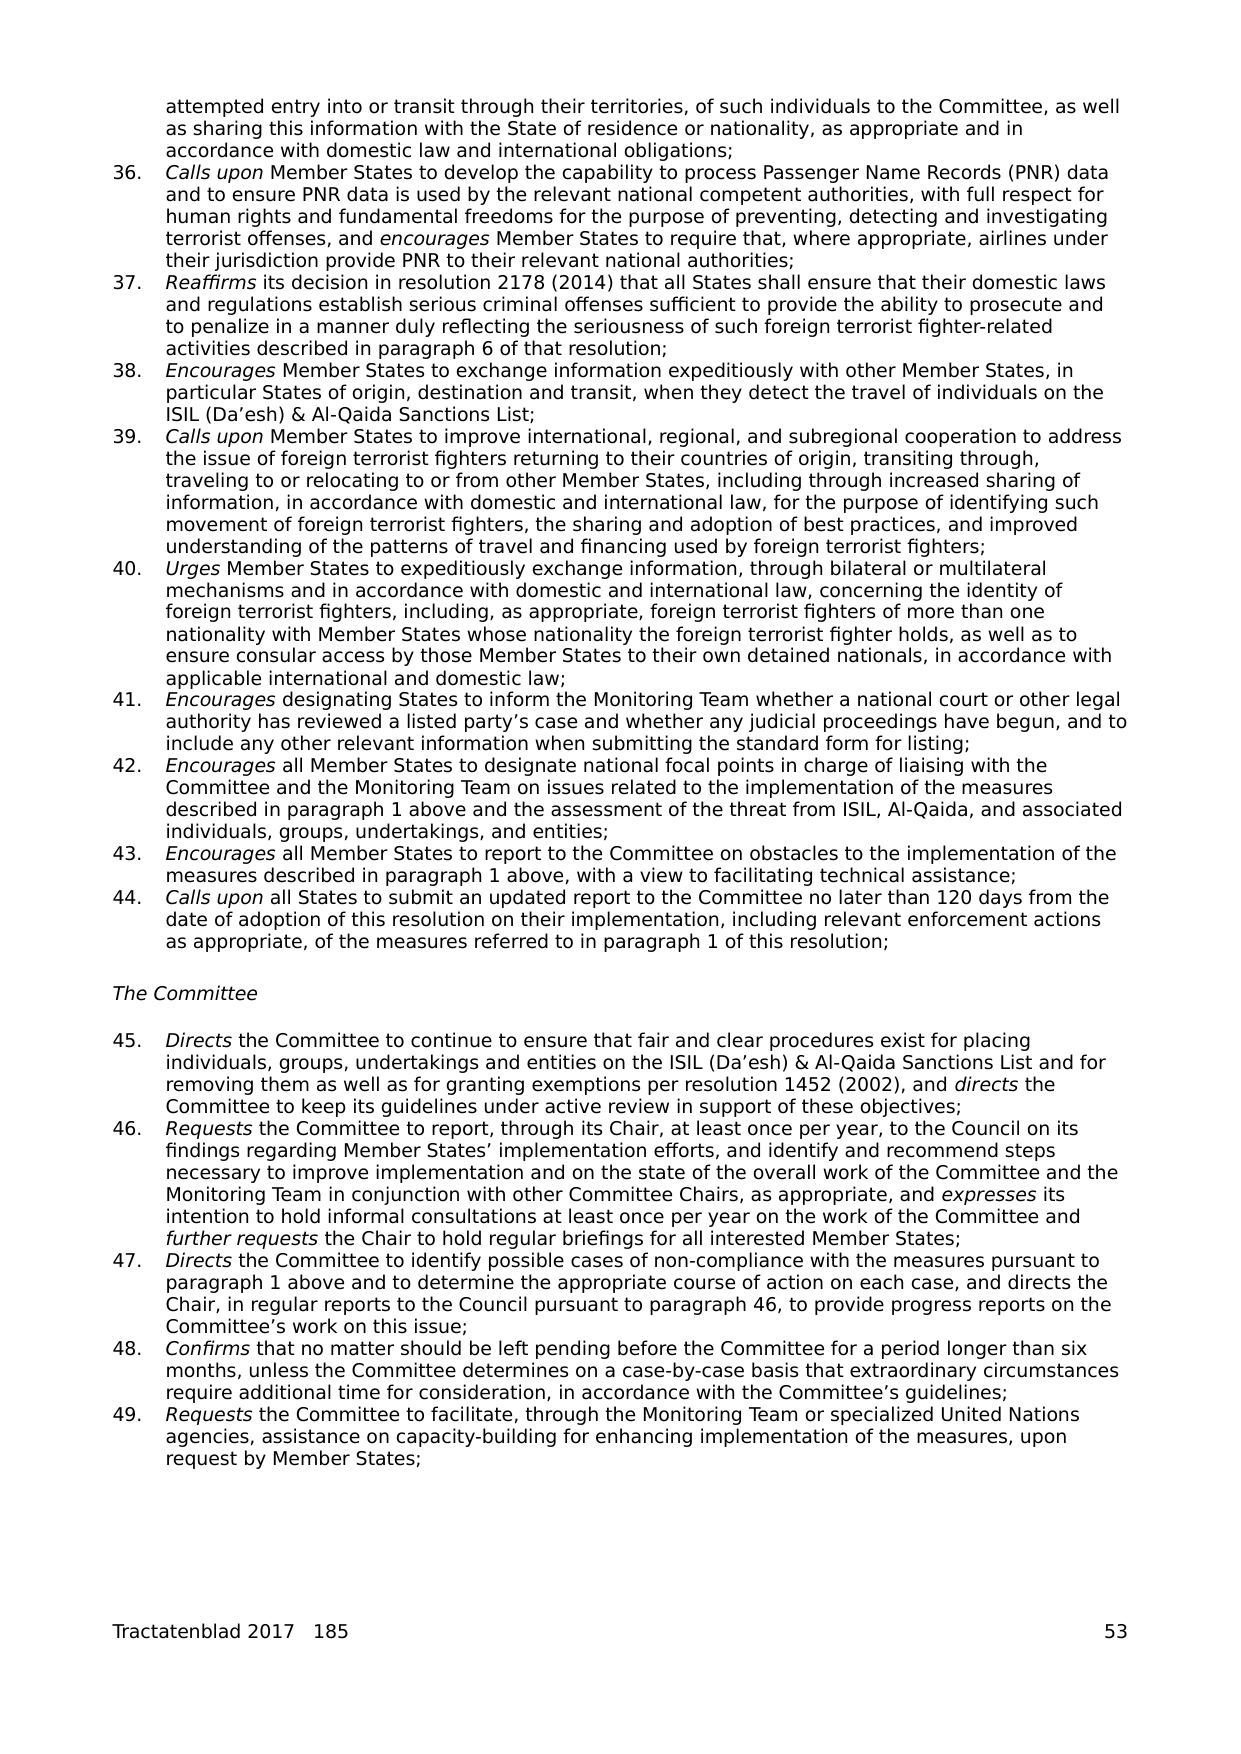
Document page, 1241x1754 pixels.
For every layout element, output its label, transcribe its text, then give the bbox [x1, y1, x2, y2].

text 49. Requests the Committee to facilitate, through the Monitoring Team or specialized United Nations agencies, assistance on capacity-building for enhancing implementation of the measures, upon request by Member States; [112, 1404, 1128, 1470]
text 38. Encourages Member States to exchange information expeditiously with other Member States, in particular States of origin, destination and transit, when they detect the travel of individuals on the ISIL (Da’esh) & Al-Qaida Sanctions List; [112, 360, 1128, 426]
text 39. Calls upon Member States to improve international, regional, and subregional cooperation to address the issue of foreign terrorist fighters returning to their countries of origin, transiting through, traveling to or relocating to or from other Member States, including through increased sharing of information, in accordance with domestic and international law, for the purpose of identifying such movement of foreign terrorist fighters, the sharing and adoption of best practices, and improved understanding of the patterns of travel and financing used by foreign terrorist fighters; [112, 426, 1128, 557]
text 44. Calls upon all States to submit an updated report to the Committee no later than 120 days from the date of adoption of this resolution on their implementation, including relevant enforcement actions as appropriate, of the measures referred to in paragraph 1 of this resolution; [112, 887, 1128, 953]
text 41. Encourages designating States to inform the Monitoring Team whether a national court or other legal authority has reviewed a listed party’s case and whether any judicial proceedings have begun, and to include any other relevant information when submitting the standard form for listing; [112, 689, 1128, 755]
text 37. Reaffirms its decision in resolution 2178 (2014) that all States shall ensure that their domestic laws and regulations establish serious criminal offenses sufficient to provide the ability to prosecute and to penalize in a manner duly reflecting the seriousness of such foreign terrorist fighter-related activities described in paragraph 6 of that resolution; [112, 272, 1128, 360]
text 47. Directs the Committee to identify possible cases of non-compliance with the measures pursuant to paragraph 1 above and to determine the appropriate course of action on each case, and directs the Chair, in regular reports to the Council pursuant to paragraph 46, to provide progress reports on the Committee’s work on this issue; [112, 1250, 1128, 1338]
text 40. Urges Member States to expeditiously exchange information, through bilateral or multilateral mechanisms and in accordance with domestic and international law, concerning the identity of foreign terrorist fighters, including, as appropriate, foreign terrorist fighters of more than one nationality with Member States whose nationality the foreign terrorist fighter holds, as well as to ensure consular access by those Member States to their own detained nationals, in accordance with applicable international and domestic law; [112, 557, 1128, 689]
subtitle The Committee [112, 983, 1128, 1005]
text 45. Directs the Committee to continue to ensure that fair and clear procedures exist for placing individuals, groups, undertakings and entities on the ISIL (Da’esh) & Al-Qaida Sanctions List and for removing them as well as for granting exemptions per resolution 1452 (2002), and directs the Committee to keep its guidelines under active review in support of these objectives; [112, 1030, 1128, 1118]
text 42. Encourages all Member States to designate national focal points in charge of liaising with the Committee and the Monitoring Team on issues related to the implementation of the measures described in paragraph 1 above and the assessment of the threat from ISIL, Al-Qaida, and associated individuals, groups, undertakings, and entities; [112, 755, 1128, 843]
text 43. Encourages all Member States to report to the Committee on obstacles to the implementation of the measures described in paragraph 1 above, with a view to facilitating technical assistance; [112, 843, 1128, 887]
text 48. Confirms that no matter should be left pending before the Committee for a period longer than six months, unless the Committee determines on a case-by-case basis that extraordinary circumstances require additional time for consideration, in accordance with the Committee’s guidelines; [112, 1338, 1128, 1404]
text 36. Calls upon Member States to develop the capability to process Passenger Name Records (PNR) data and to ensure PNR data is used by the relevant national competent authorities, with full respect for human rights and fundamental freedoms for the purpose of preventing, detecting and investigating terrorist offenses, and encourages Member States to require that, where appropriate, airlines under their jurisdiction provide PNR to their relevant national authorities; [112, 162, 1128, 272]
text attempted entry into or transit through their territories, of such individuals to the Committee, as well as sharing this information with the State of residence or nationality, as appropriate and in accordance with domestic law and international obligations; [112, 96, 1128, 162]
text 46. Requests the Committee to report, through its Chair, at least once per year, to the Council on its findings regarding Member States’ implementation efforts, and identify and recommend steps necessary to improve implementation and on the state of the overall work of the Committee and the Monitoring Team in conjunction with other Committee Chairs, as appropriate, and expresses its intention to hold informal consultations at least once per year on the work of the Committee and further requests the Chair to hold regular briefings for all interested Member States; [112, 1118, 1128, 1250]
